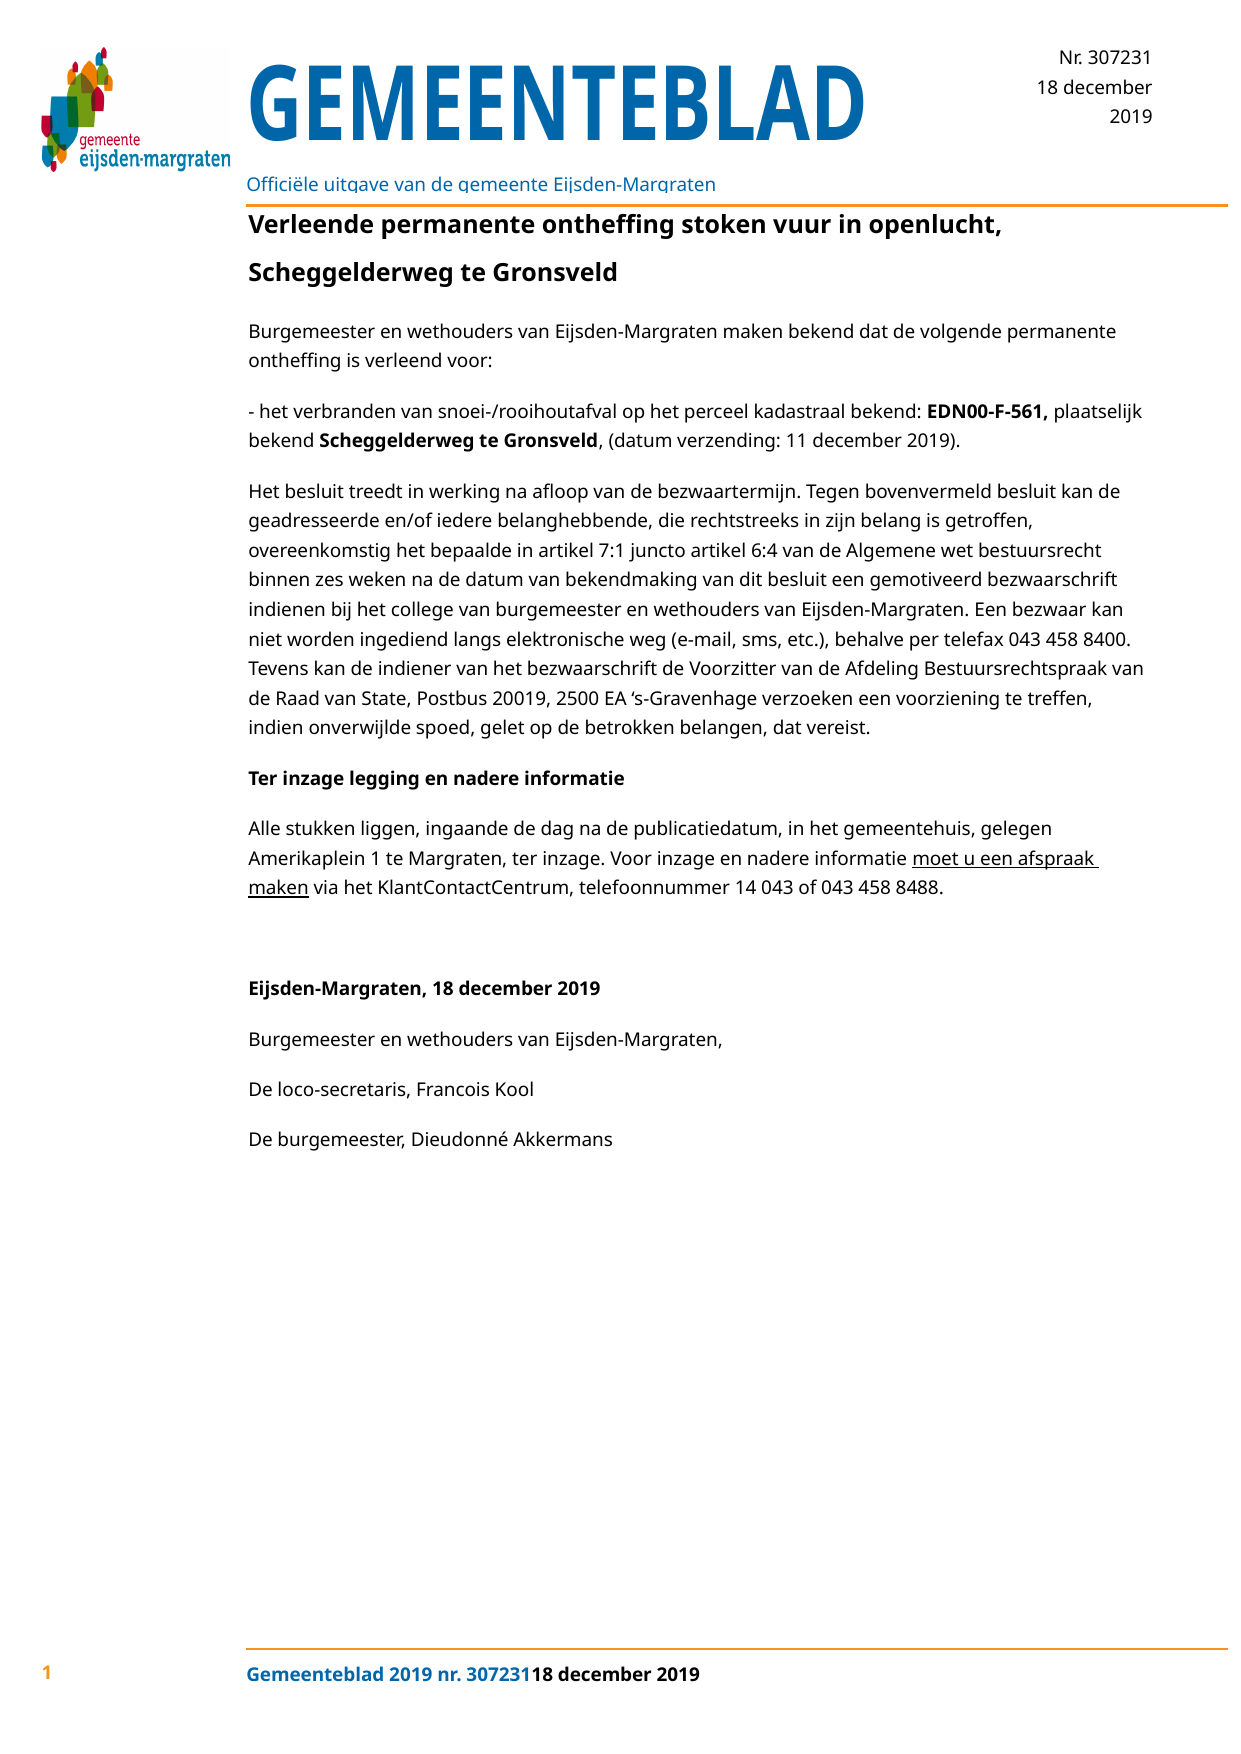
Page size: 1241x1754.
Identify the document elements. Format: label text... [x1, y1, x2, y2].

text Verleende permanente ontheffing stoken vuur in openlucht, Scheggelderweg te Gronsveld [248, 207, 1152, 288]
picture [41, 47, 231, 172]
text De loco-secretaris, Francois Kool [248, 1076, 1152, 1102]
text - het verbranden van snoei-/rooihoutafval op het perceel kadastraal bekend: EDN00-F-561, plaatselijk bekend Scheggelderweg te Gronsveld, (datum verzending: 11 december 2019). [248, 398, 1152, 453]
text Eijsden-Margraten, 18 december 2019 [248, 975, 1152, 1001]
text Burgemeester en wethouders van Eijsden-Margraten maken bekend dat de volgende permanente ontheffing is verleend voor: [248, 318, 1152, 373]
text Burgemeester en wethouders van Eijsden-Margraten, [248, 1026, 1152, 1052]
text Alle stukken liggen, ingaande de dag na de publicatiedatum, in het gemeentehuis, gelegen Amerikaplein 1 te Margraten, ter inzage. Voor inzage en nadere informatie moet u een afspraak maken via het KlantContactCentrum, telefoonnummer 14 043 of 043 458 8488. [248, 815, 1152, 900]
text De burgemeester, Dieudonné Akkermans [248, 1127, 1152, 1152]
text Het besluit treedt in werking na afloop van de bezwaartermijn. Tegen bovenvermeld besluit kan de geadresseerde en/of iedere belanghebbende, die rechtstreeks in zijn belang is getroffen, overeenkomstig het bepaalde in artikel 7:1 juncto artikel 6:4 van de Algemene wet bestuursrecht binnen zes weken na de datum van bekendmaking van dit besluit een gemotiveerd bezwaarschrift indienen bij het college van burgemeester en wethouders van Eijsden-Margraten. Een bezwaar kan niet worden ingediend langs elektronische weg (e-mail, sms, etc.), behalve per telefax 043 458 8400. Tevens kan de indiener van het bezwaarschrift de Voorzitter van de Afdeling Bestuursrechtspraak van de Raad van State, Postbus 20019, 2500 EA ‘s-Gravenhage verzoeken een voorziening te treffen, indien onverwijlde spoed, gelet op de betrokken belangen, dat vereist. [248, 478, 1152, 740]
text Ter inzage legging en nadere informatie [248, 765, 1152, 791]
